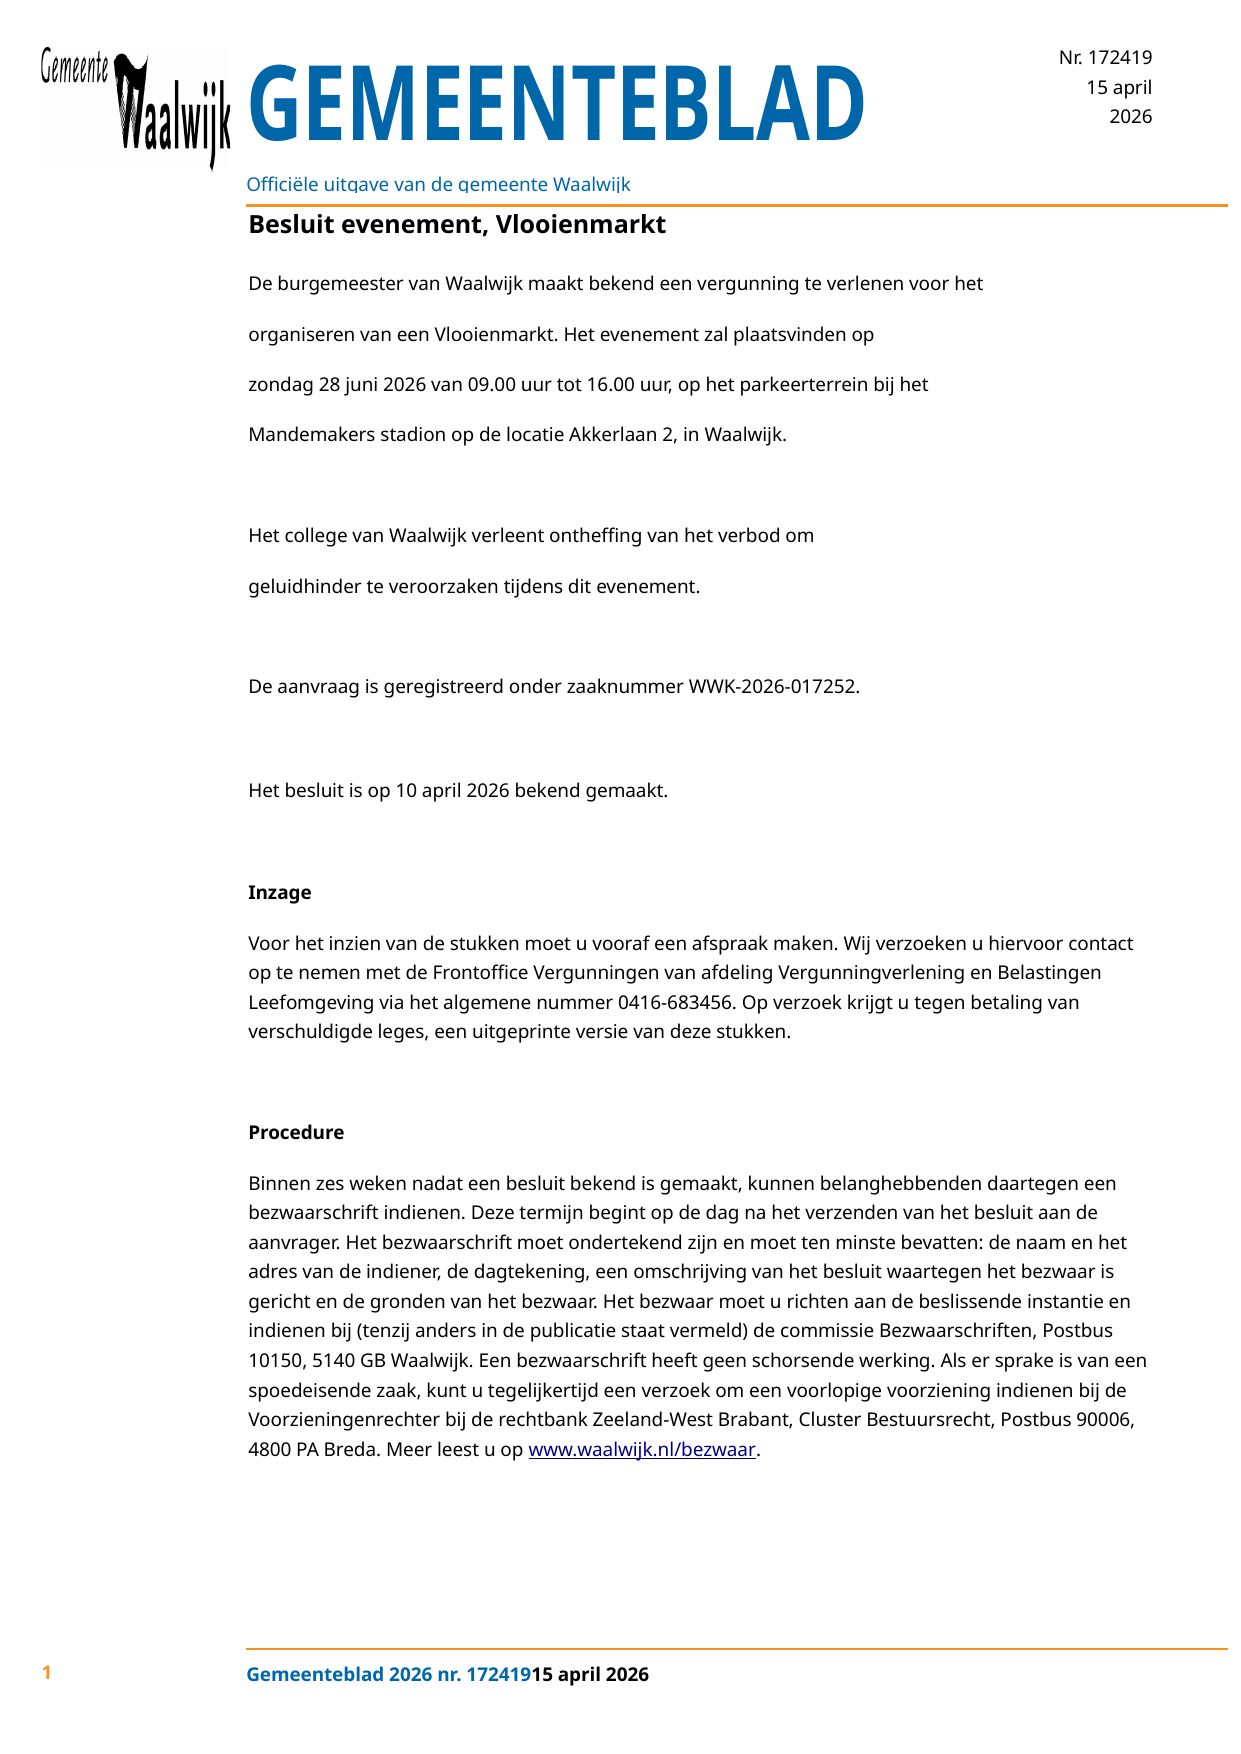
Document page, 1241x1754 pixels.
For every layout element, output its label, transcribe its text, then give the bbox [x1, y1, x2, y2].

text geluidhinder te veroorzaken tijdens dit evenement. [248, 573, 1152, 598]
text Inzage [248, 879, 1152, 905]
text ﻿Het besluit is op 10 april 2026 bekend gemaakt. [248, 774, 1152, 804]
text Besluit evenement, Vlooienmarkt [248, 207, 1152, 241]
text De aanvraag is geregistreerd onder zaaknummer WWK-2026-017252. [248, 674, 1152, 699]
text Procedure [248, 1119, 1152, 1145]
text Binnen zes weken nadat een besluit bekend is gemaakt, kunnen belanghebbenden daartegen een bezwaarschrift indienen. Deze termijn begint op de dag na het verzenden van het besluit aan de aanvrager. Het bezwaarschrift moet ondertekend zijn en moet ten minste bevatten: de naam en het adres van de indiener, de dagtekening, een omschrijving van het besluit waartegen het bezwaar is gericht en de gronden van het bezwaar. Het bezwaar moet u richten aan de beslissende instantie en indienen bij (tenzij anders in de publicatie staat vermeld) de commissie Bezwaarschriften, Postbus 10150, 5140 GB Waalwijk. Een bezwaarschrift heeft geen schorsende werking. Als er sprake is van een spoedeisende zaak, kunt u tegelijkertijd een verzoek om een voorlopige voorziening indienen bij de Voorzieningenrechter bij de rechtbank Zeeland-West Brabant, Cluster Bestuursrecht, Postbus 90006, 4800 PA Breda. Meer leest u op www.waalwijk.nl/bezwaar. [248, 1170, 1152, 1462]
text organiseren van een Vlooienmarkt. Het evenement zal plaatsvinden op [248, 321, 1152, 346]
text Mandemakers stadion op de locatie Akkerlaan 2, in Waalwijk. [248, 422, 1152, 447]
text Voor het inzien van de stukken moet u vooraf een afspraak maken. Wij verzoeken u hiervoor contact op te nemen met de Frontoffice Vergunningen van afdeling Vergunningverlening en Belastingen Leefomgeving via het algemene nummer 0416-683456. Op verzoek krijgt u tegen betaling van verschuldigde leges, een uitgeprinte versie van deze stukken. [248, 930, 1152, 1044]
text zondag 28 juni 2026 van 09.00 uur tot 16.00 uur, op het parkeerterrein bij het [248, 371, 1152, 397]
text Het college van Waalwijk verleent ontheffing van het verbod om [248, 522, 1152, 548]
text De burgemeester van Waalwijk maakt bekend een vergunning te verlenen voor het [248, 270, 1152, 296]
picture [41, 47, 231, 172]
